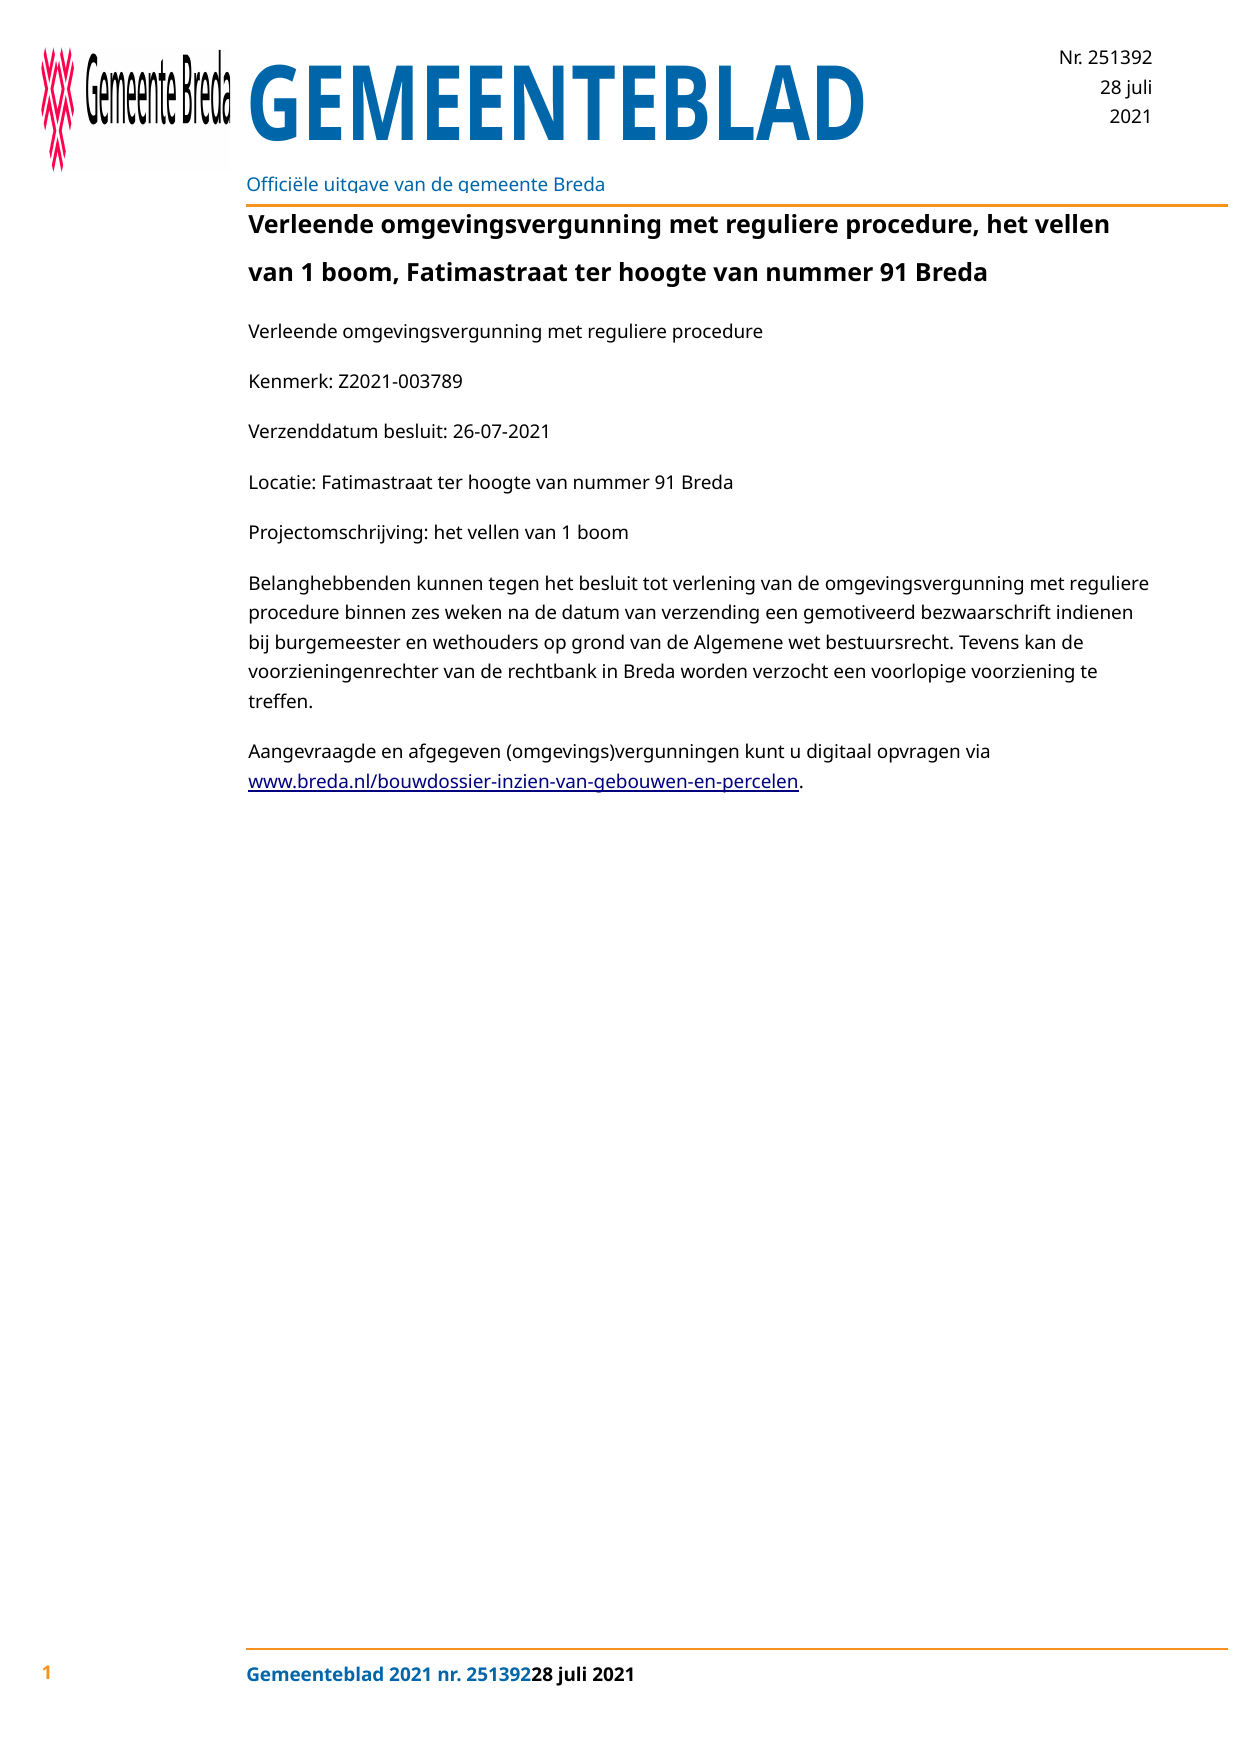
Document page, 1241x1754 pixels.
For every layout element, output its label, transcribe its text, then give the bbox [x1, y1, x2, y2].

text Verzenddatum besluit: 26-07-2021 [248, 419, 1152, 444]
text Aangevraagde en afgegeven (omgevings)vergunningen kunt u digitaal opvragen via www.breda.nl/bouwdossier-inzien-van-gebouwen-en-percelen. [248, 739, 1152, 794]
text Projectomschrijving: het vellen van 1 boom [248, 519, 1152, 545]
text Belanghebbenden kunnen tegen het besluit tot verlening van de omgevingsvergunning met reguliere procedure binnen zes weken na de datum van verzending een gemotiveerd bezwaarschrift indienen bij burgemeester en wethouders op grond van de Algemene wet bestuursrecht. Tevens kan de voorzieningenrechter van de rechtbank in Breda worden verzocht een voorlopige voorziening te treffen. [248, 570, 1152, 714]
text Verleende omgevingsvergunning met reguliere procedure [248, 318, 1152, 344]
picture [41, 47, 231, 172]
text Kenmerk: Z2021-003789 [248, 368, 1152, 394]
text Verleende omgevingsvergunning met reguliere procedure, het vellen van 1 boom, Fatimastraat ter hoogte van nummer 91 Breda [248, 207, 1152, 288]
text Locatie: Fatimastraat ter hoogte van nummer 91 Breda [248, 469, 1152, 495]
